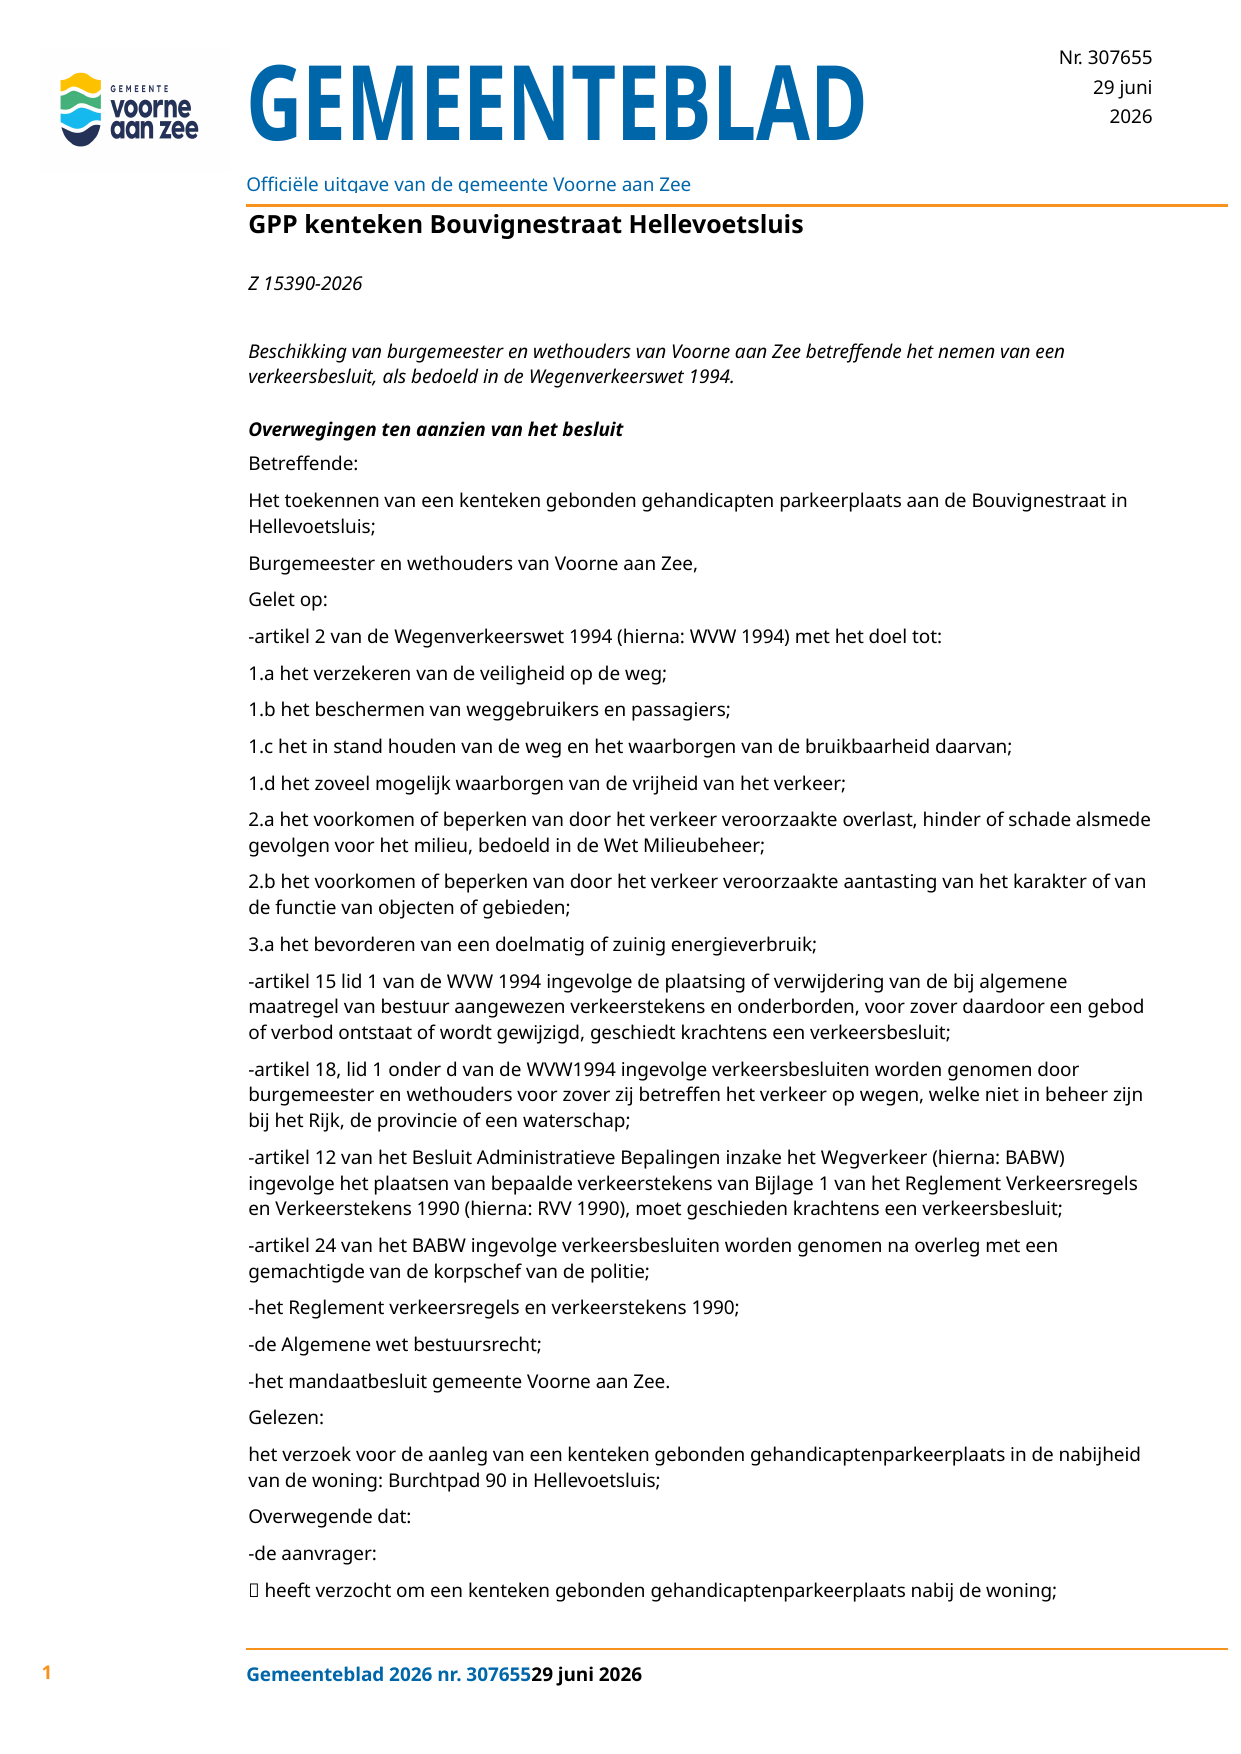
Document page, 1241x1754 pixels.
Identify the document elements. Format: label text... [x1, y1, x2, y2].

text Gelet op: [248, 586, 1152, 612]
text Overwegingen ten aanzien van het besluit [248, 417, 1152, 442]
picture [41, 47, 231, 172]
text 1.c het in stand houden van de weg en het waarborgen van de bruikbaarheid daarvan; [248, 733, 1152, 759]
text GPP kenteken Bouvignestraat Hellevoetsluis [248, 207, 1152, 241]
text -de aanvrager: [248, 1540, 1152, 1566]
text -het Reglement verkeersregels en verkeerstekens 1990; [248, 1294, 1152, 1320]
text -artikel 24 van het BABW ingevolge verkeersbesluiten worden genomen na overleg met een gemachtigde van de korpschef van de politie; [248, 1232, 1152, 1284]
text 3.a het bevorderen van een doelmatig of zuinig energieverbruik; [248, 931, 1152, 957]
text Het toekennen van een kenteken gebonden gehandicapten parkeerplaats aan de Bouvignestraat in Hellevoetsluis; [248, 487, 1152, 539]
text -artikel 15 lid 1 van de WVW 1994 ingevolge de plaatsing of verwijdering van de bij algemene maatregel van bestuur aangewezen verkeerstekens en onderborden, voor zover daardoor een gebod of verbod ontstaat of wordt gewijzigd, geschiedt krachtens een verkeersbesluit; [248, 968, 1152, 1045]
text 1.d het zoveel mogelijk waarborgen van de vrijheid van het verkeer; [248, 770, 1152, 795]
text 2.b het voorkomen of beperken van door het verkeer veroorzaakte aantasting van het karakter of van de functie van objecten of gebieden; [248, 869, 1152, 920]
text Betreffende: [248, 451, 1152, 476]
text -artikel 2 van de Wegenverkeerswet 1994 (hierna: WVW 1994) met het doel tot: [248, 623, 1152, 649]
text -artikel 18, lid 1 onder d van de WVW1994 ingevolge verkeersbesluiten worden genomen door burgemeester en wethouders voor zover zij betreffen het verkeer op wegen, welke niet in beheer zijn bij het Rijk, de provincie of een waterschap; [248, 1056, 1152, 1133]
text Gelezen: [248, 1404, 1152, 1430]
text Beschikking van burgemeester en wethouders van Voorne aan Zee betreffende het nemen van een verkeersbesluit, als bedoeld in de Wegenverkeerswet 1994. [248, 338, 1152, 389]
text 1.b het beschermen van weggebruikers en passagiers; [248, 696, 1152, 722]
text Overwegende dat: [248, 1504, 1152, 1529]
text 2.a het voorkomen of beperken van door het verkeer veroorzaakte overlast, hinder of schade alsmede gevolgen voor het milieu, bedoeld in de Wet Milieubeheer; [248, 806, 1152, 858]
text Burgemeester en wethouders van Voorne aan Zee, [248, 550, 1152, 575]
text -de Algemene wet bestuursrecht; [248, 1331, 1152, 1357]
text 1.a het verzekeren van de veiligheid op de weg; [248, 660, 1152, 685]
text -artikel 12 van het Besluit Administratieve Bepalingen inzake het Wegverkeer (hierna: BABW) ingevolge het plaatsen van bepaalde verkeerstekens van Bijlage 1 van het Reglement Verkeersregels en Verkeerstekens 1990 (hierna: RVV 1990), moet geschieden krachtens een verkeersbesluit; [248, 1144, 1152, 1221]
text -het mandaatbesluit gemeente Voorne aan Zee. [248, 1368, 1152, 1394]
text Z 15390-2026 [248, 270, 1152, 296]
text het verzoek voor de aanleg van een kenteken gebonden gehandicaptenparkeerplaats in de nabijheid van de woning: Burchtpad 90 in Hellevoetsluis; [248, 1441, 1152, 1493]
text  heeft verzocht om een kenteken gebonden gehandicaptenparkeerplaats nabij de woning; [248, 1577, 1152, 1603]
